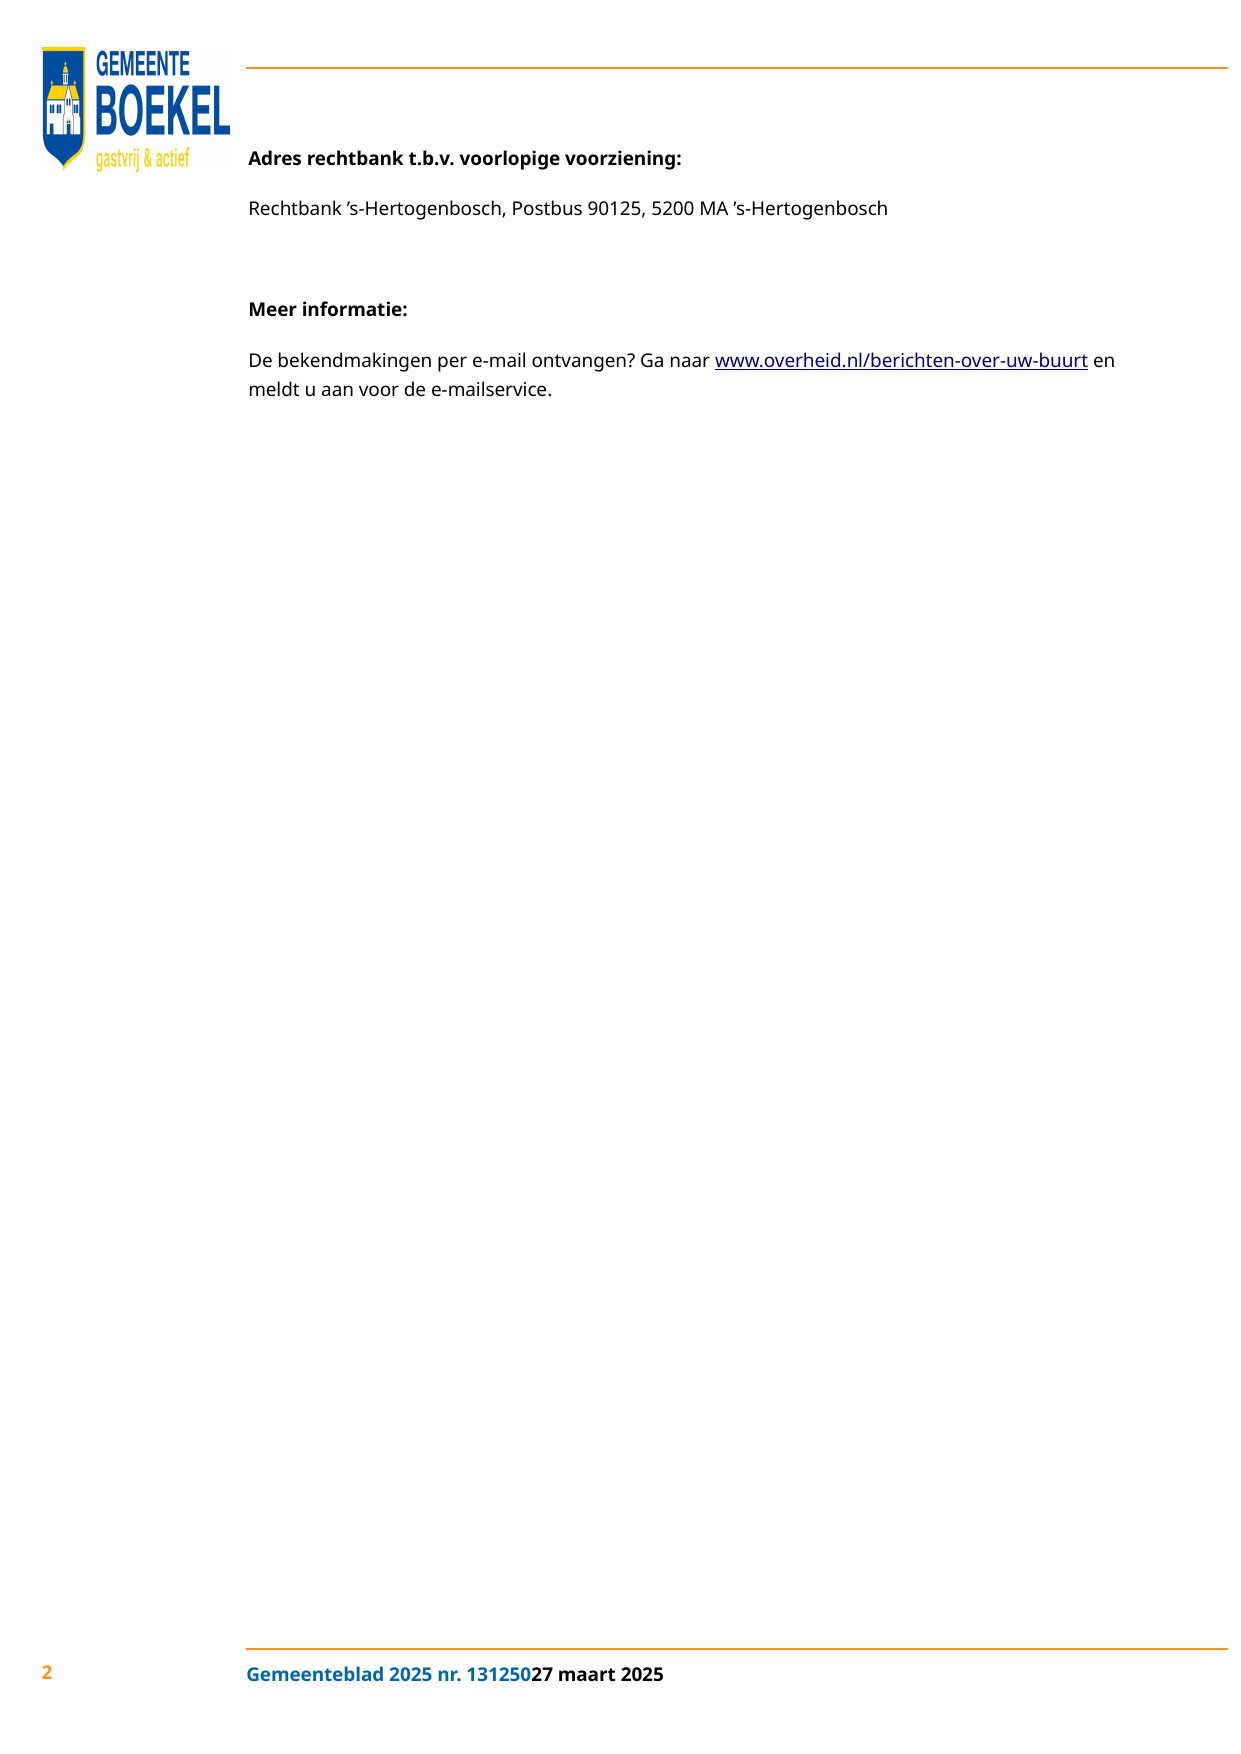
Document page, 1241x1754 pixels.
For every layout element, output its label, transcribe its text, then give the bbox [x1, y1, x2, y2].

text Adres rechtbank t.b.v. voorlopige voorziening: [248, 145, 1152, 171]
text Meer informatie: [248, 296, 1152, 322]
picture [41, 47, 231, 172]
text Rechtbank ’s-Hertogenbosch, Postbus 90125, 5200 MA ’s-Hertogenbosch [248, 196, 1152, 221]
text De bekendmakingen per e-mail ontvangen? Ga naar www.overheid.nl/berichten-over-uw-buurt en meldt u aan voor de e-mailservice. [248, 347, 1152, 402]
